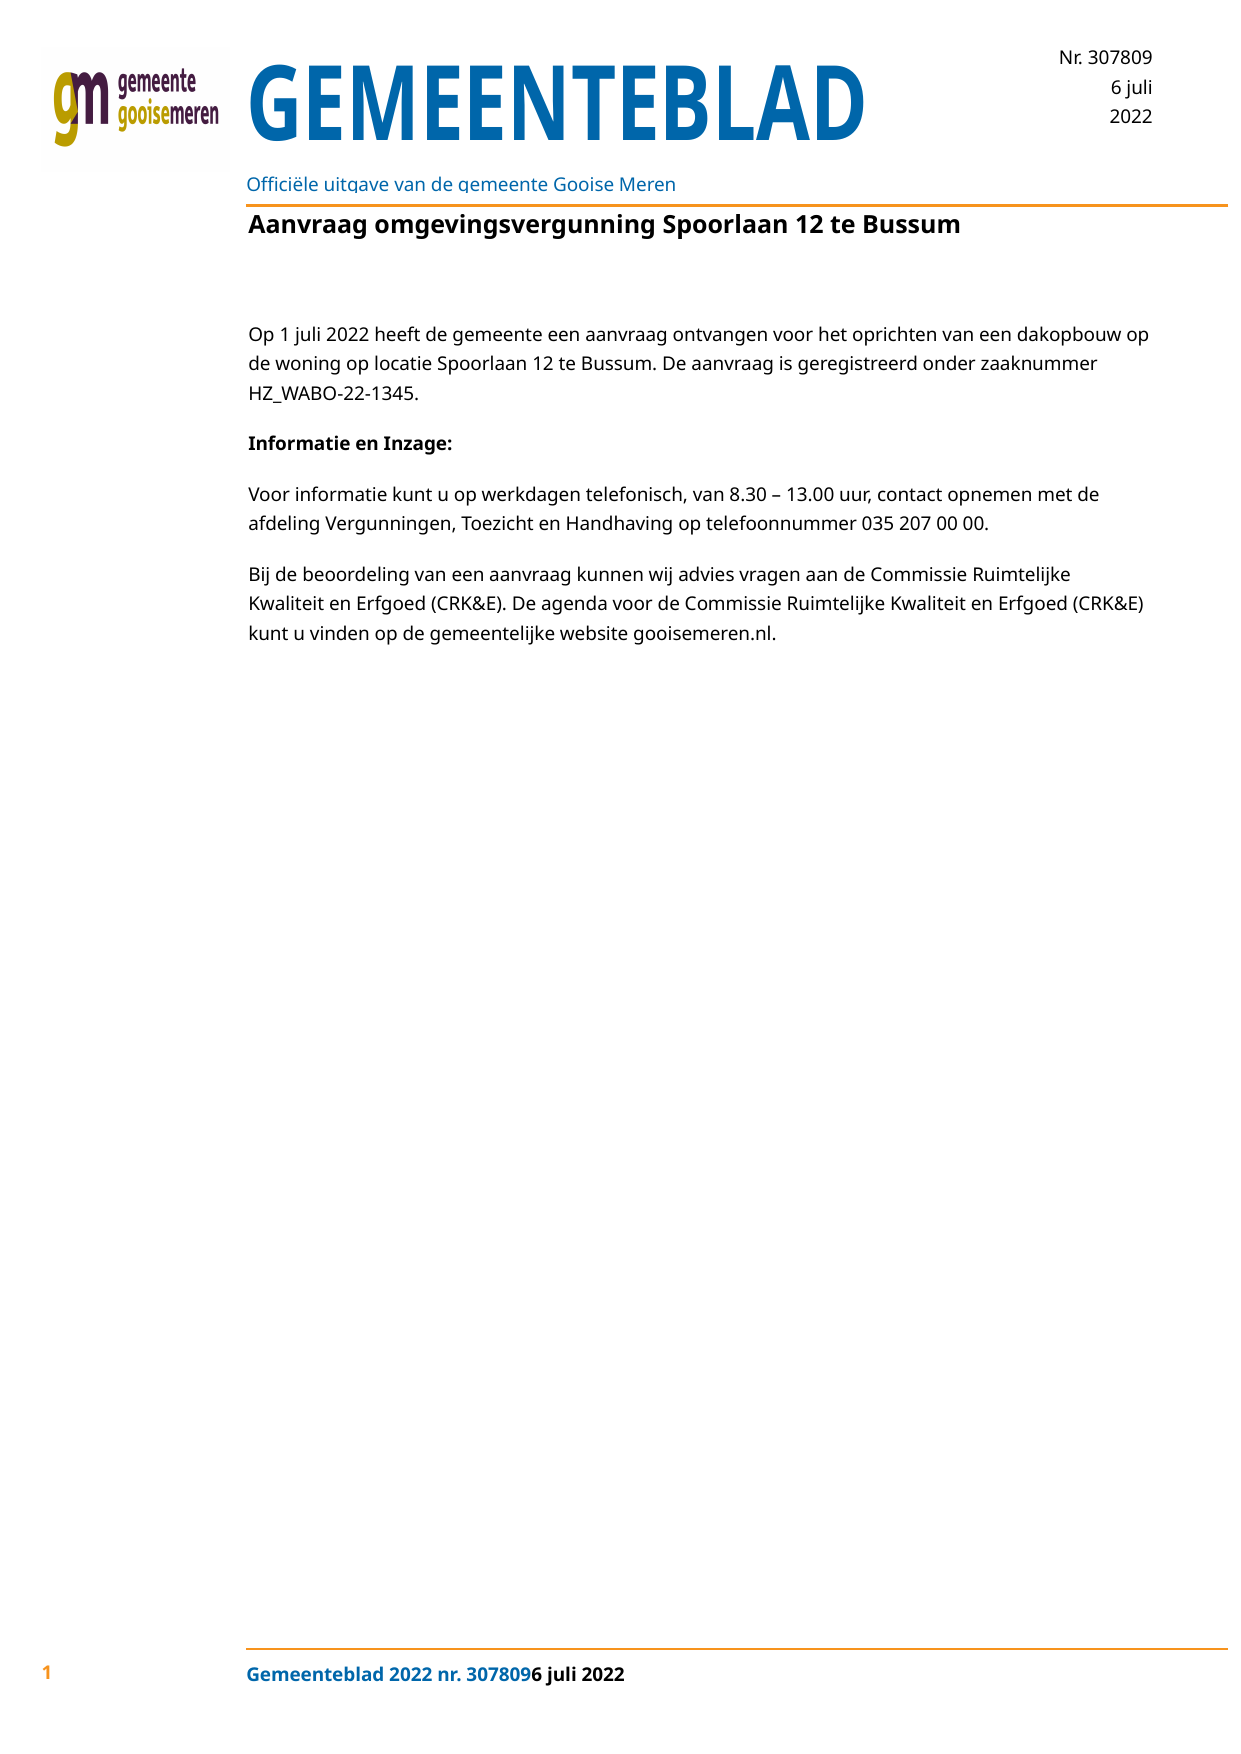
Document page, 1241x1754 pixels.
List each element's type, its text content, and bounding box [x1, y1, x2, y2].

text Aanvraag omgevingsvergunning Spoorlaan 12 te Bussum [248, 207, 1152, 241]
text Voor informatie kunt u op werkdagen telefonisch, van 8.30 – 13.00 uur, contact opnemen met de afdeling Vergunningen, Toezicht en Handhaving op telefoonnummer 035 207 00 00. [248, 481, 1152, 536]
picture [41, 47, 231, 172]
text Bij de beoordeling van een aanvraag kunnen wij advies vragen aan de Commissie Ruimtelijke Kwaliteit en Erfgoed (CRK&E). De agenda voor de Commissie Ruimtelijke Kwaliteit en Erfgoed (CRK&E) kunt u vinden op de gemeentelijke website gooisemeren.nl. [248, 561, 1152, 646]
text Op 1 juli 2022 heeft de gemeente een aanvraag ontvangen voor het oprichten van een dakopbouw op de woning op locatie Spoorlaan 12 te Bussum. De aanvraag is geregistreerd onder zaaknummer HZ_WABO-22-1345. [248, 321, 1152, 406]
text Informatie en Inzage: [248, 430, 1152, 456]
